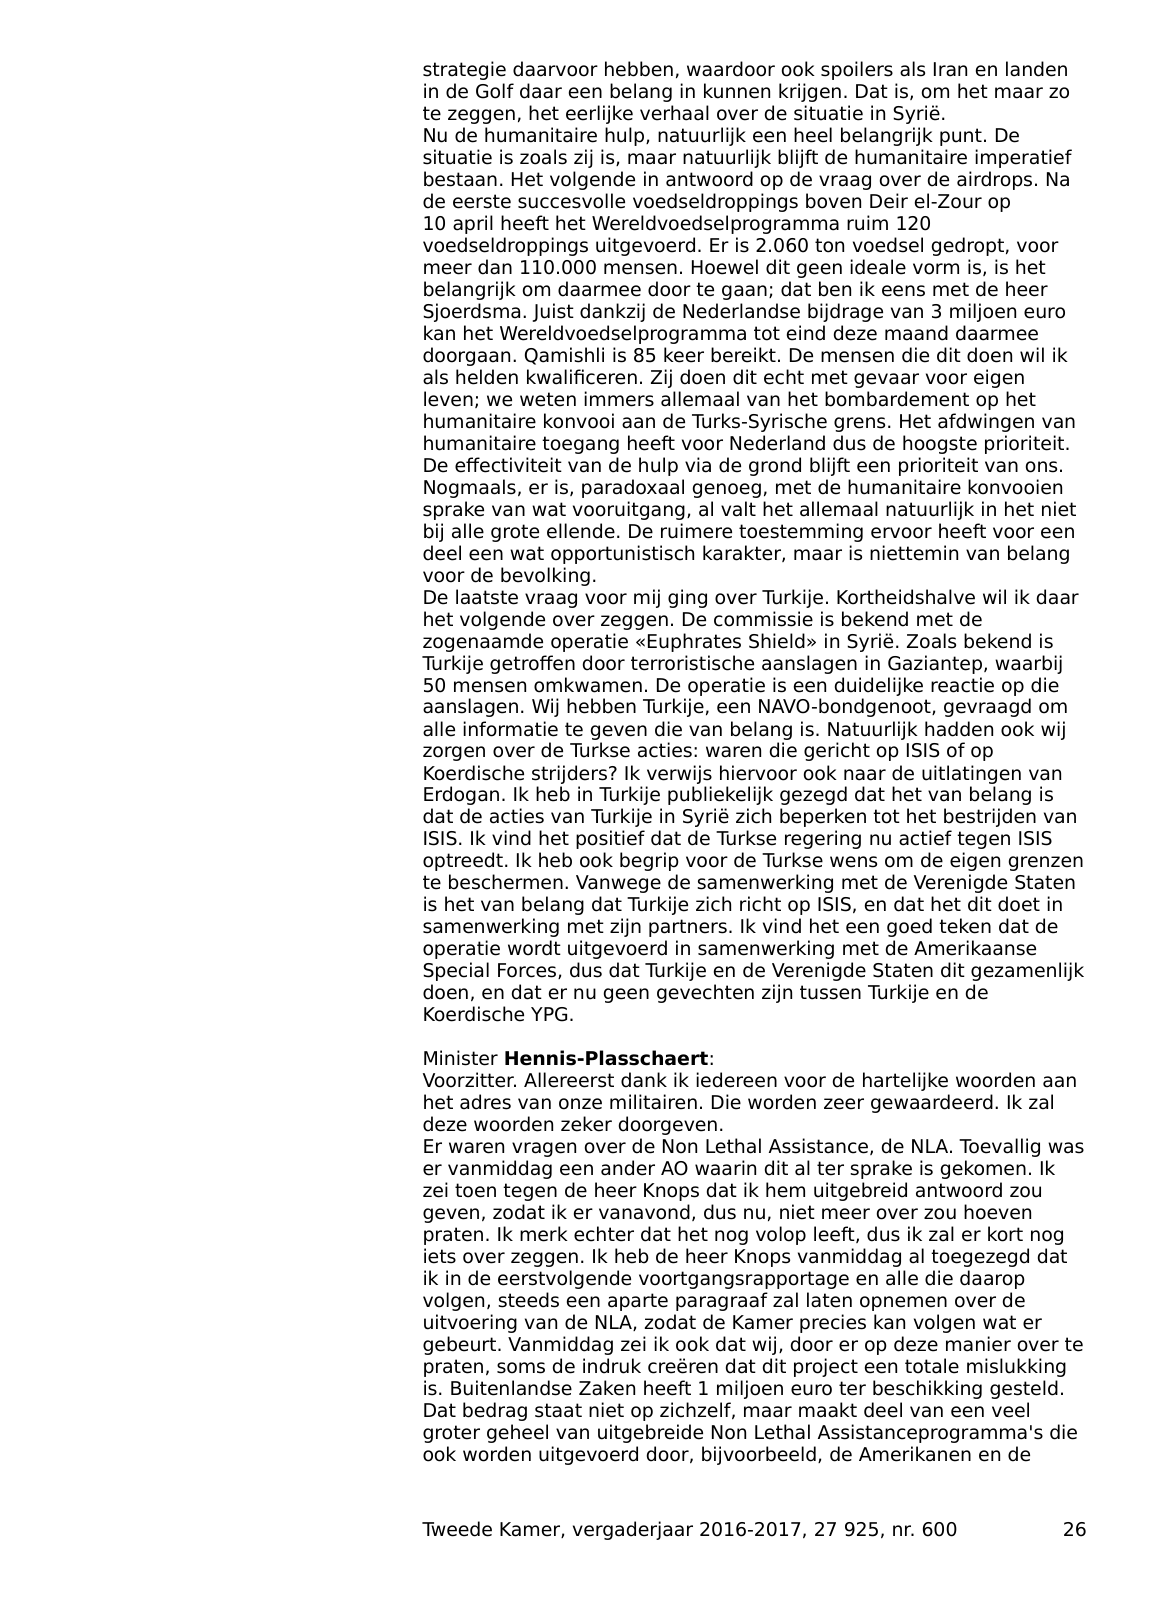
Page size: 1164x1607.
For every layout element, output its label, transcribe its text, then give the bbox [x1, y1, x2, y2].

text Minister Hennis-Plasschaert: [422, 1048, 1087, 1070]
text strategie daarvoor hebben, waardoor ook spoilers als Iran en landen in de Golf daar een belang in kunnen krijgen. Dat is, om het maar zo te zeggen, het eerlijke verhaal over de situatie in Syrië. [422, 59, 1087, 125]
text De laatste vraag voor mij ging over Turkije. Kortheidshalve wil ik daar het volgende over zeggen. De commissie is bekend met de zogenaamde operatie «Euphrates Shield» in Syrië. Zoals bekend is Turkije getroffen door terroristische aanslagen in Gaziantep, waarbij 50 mensen omkwamen. De operatie is een duidelijke reactie op die aanslagen. Wij hebben Turkije, een NAVO-bondgenoot, gevraagd om alle informatie te geven die van belang is. Natuurlijk hadden ook wij zorgen over de Turkse acties: waren die gericht op ISIS of op Koerdische strijders? Ik verwijs hiervoor ook naar de uitlatingen van Erdogan. Ik heb in Turkije publiekelijk gezegd dat het van belang is dat de acties van Turkije in Syrië zich beperken tot het bestrijden van ISIS. Ik vind het positief dat de Turkse regering nu actief tegen ISIS optreedt. Ik heb ook begrip voor de Turkse wens om de eigen grenzen te beschermen. Vanwege de samenwerking met de Verenigde Staten is het van belang dat Turkije zich richt op ISIS, en dat het dit doet in samenwerking met zijn partners. Ik vind het een goed teken dat de operatie wordt uitgevoerd in samenwerking met de Amerikaanse Special Forces, dus dat Turkije en de Verenigde Staten dit gezamenlijk doen, en dat er nu geen gevechten zijn tussen Turkije en de Koerdische YPG. [422, 587, 1087, 1026]
text Nu de humanitaire hulp, natuurlijk een heel belangrijk punt. De situatie is zoals zij is, maar natuurlijk blijft de humanitaire imperatief bestaan. Het volgende in antwoord op de vraag over de airdrops. Na de eerste succesvolle voedseldroppings boven Deir el-Zour op 10 april heeft het Wereldvoedselprogramma ruim 120 voedseldroppings uitgevoerd. Er is 2.060 ton voedsel gedropt, voor meer dan 110.000 mensen. Hoewel dit geen ideale vorm is, is het belangrijk om daarmee door te gaan; dat ben ik eens met de heer Sjoerdsma. Juist dankzij de Nederlandse bijdrage van 3 miljoen euro kan het Wereldvoedselprogramma tot eind deze maand daarmee doorgaan. Qamishli is 85 keer bereikt. De mensen die dit doen wil ik als helden kwalificeren. Zij doen dit echt met gevaar voor eigen leven; we weten immers allemaal van het bombardement op het humanitaire konvooi aan de Turks-Syrische grens. Het afdwingen van humanitaire toegang heeft voor Nederland dus de hoogste prioriteit. De effectiviteit van de hulp via de grond blijft een prioriteit van ons. Nogmaals, er is, paradoxaal genoeg, met de humanitaire konvooien sprake van wat vooruitgang, al valt het allemaal natuurlijk in het niet bij alle grote ellende. De ruimere toestemming ervoor heeft voor een deel een wat opportunistisch karakter, maar is niettemin van belang voor de bevolking. [422, 125, 1087, 587]
text Voorzitter. Allereerst dank ik iedereen voor de hartelijke woorden aan het adres van onze militairen. Die worden zeer gewaardeerd. Ik zal deze woorden zeker doorgeven. [422, 1070, 1087, 1136]
text Er waren vragen over de Non Lethal Assistance, de NLA. Toevallig was er vanmiddag een ander AO waarin dit al ter sprake is gekomen. Ik zei toen tegen de heer Knops dat ik hem uitgebreid antwoord zou geven, zodat ik er vanavond, dus nu, niet meer over zou hoeven praten. Ik merk echter dat het nog volop leeft, dus ik zal er kort nog iets over zeggen. Ik heb de heer Knops vanmiddag al toegezegd dat ik in de eerstvolgende voortgangsrapportage en alle die daarop volgen, steeds een aparte paragraaf zal laten opnemen over de uitvoering van de NLA, zodat de Kamer precies kan volgen wat er gebeurt. Vanmiddag zei ik ook dat wij, door er op deze manier over te praten, soms de indruk creëren dat dit project een totale mislukking is. Buitenlandse Zaken heeft 1 miljoen euro ter beschikking gesteld. Dat bedrag staat niet op zichzelf, maar maakt deel van een veel groter geheel van uitgebreide Non Lethal Assistanceprogramma's die ook worden uitgevoerd door, bijvoorbeeld, de Amerikanen en de [422, 1136, 1087, 1466]
